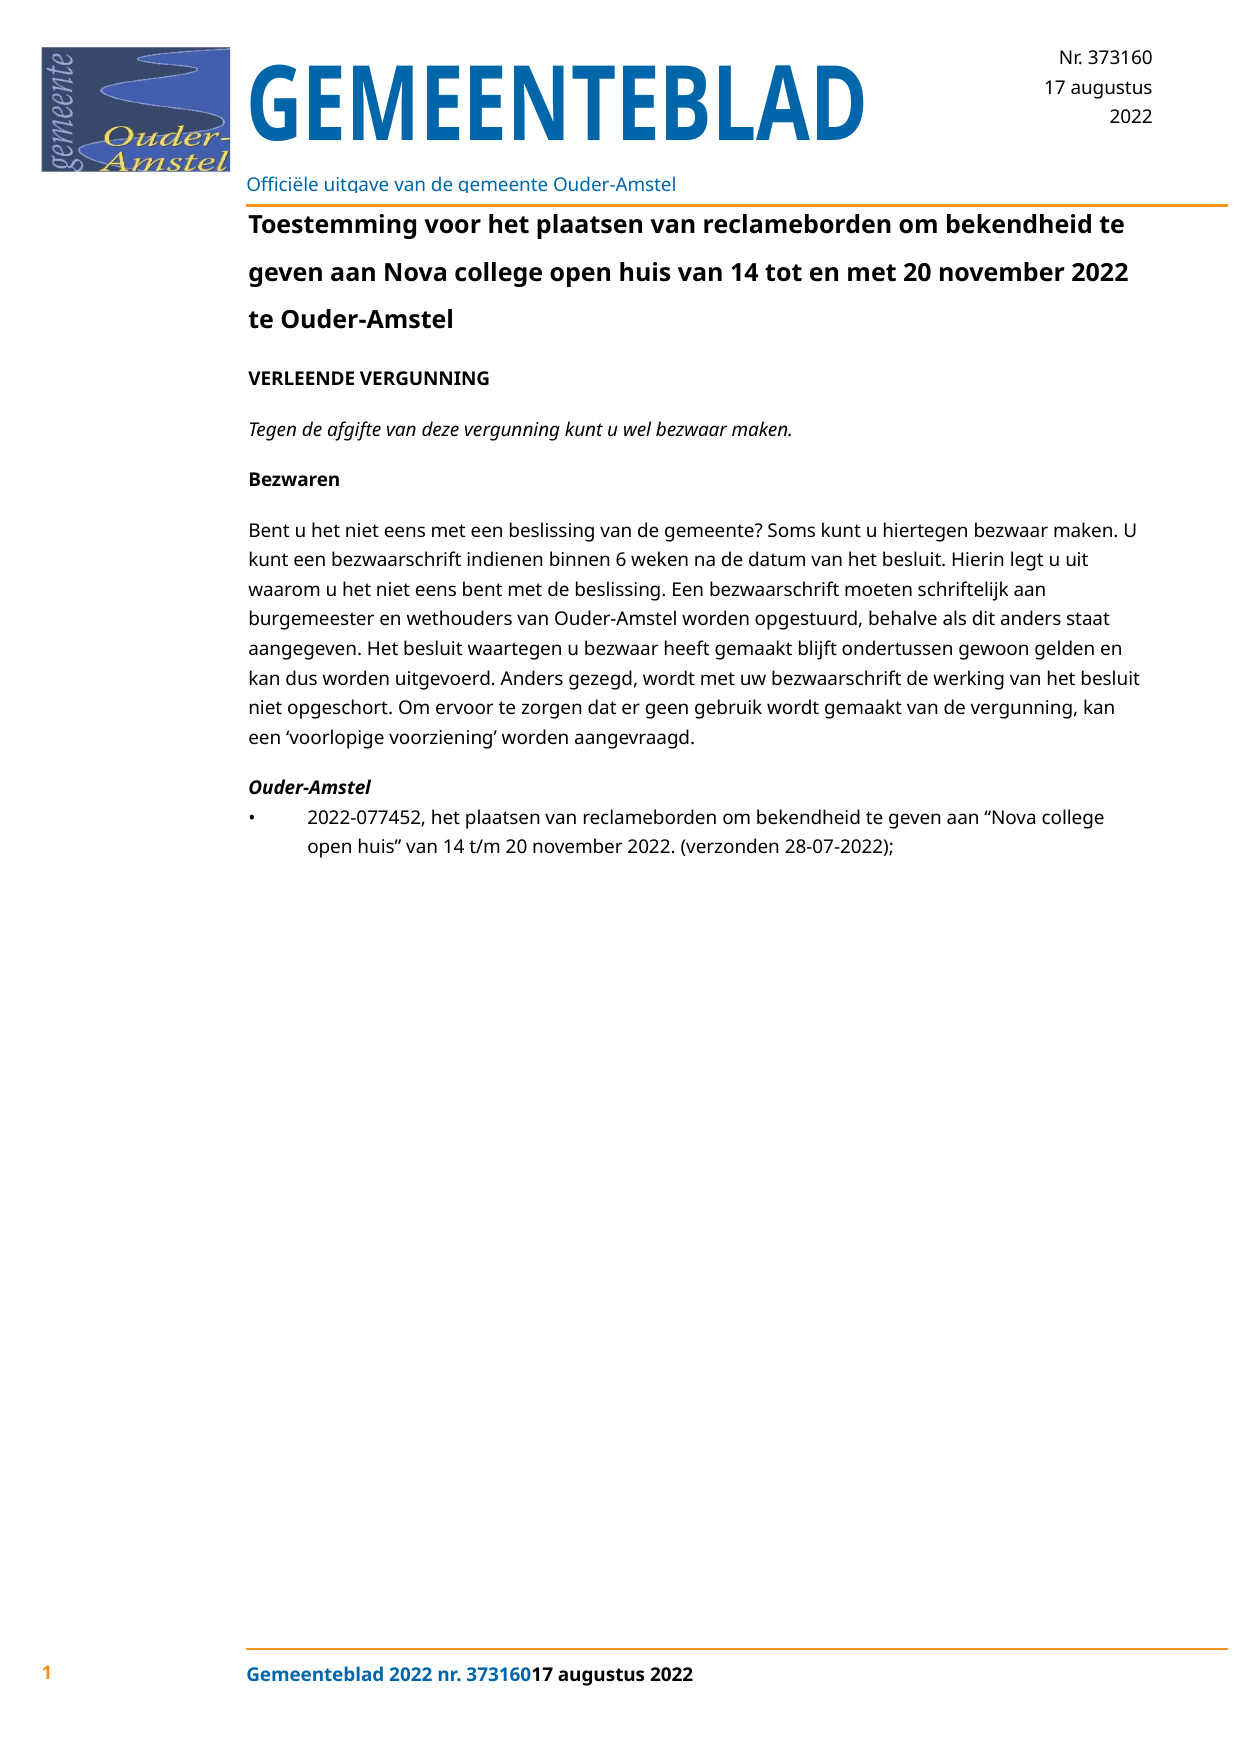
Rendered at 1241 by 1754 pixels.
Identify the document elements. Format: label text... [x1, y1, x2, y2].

list 2022-077452, het plaatsen van reclameborden om bekendheid te geven aan “Nova college open huis” van 14 t/m 20 november 2022. (verzonden 28-07-2022); [248, 804, 1152, 859]
text Bent u het niet eens met een beslissing van de gemeente? Soms kunt u hiertegen bezwaar maken. U kunt een bezwaarschrift indienen binnen 6 weken na de datum van het besluit. Hierin legt u uit waarom u het niet eens bent met de beslissing. Een bezwaarschrift moeten schriftelijk aan burgemeester en wethouders van Ouder-Amstel worden opgestuurd, behalve als dit anders staat aangegeven. Het besluit waartegen u bezwaar heeft gemaakt blijft ondertussen gewoon gelden en kan dus worden uitgevoerd. Anders gezegd, wordt met uw bezwaarschrift de werking van het besluit niet opgeschort. Om ervoor te zorgen dat er geen gebruik wordt gemaakt van de vergunning, kan een ‘voorlopige voorziening’ worden aangevraagd. [248, 517, 1152, 749]
text Tegen de afgifte van deze vergunning kunt u wel bezwaar maken. [248, 416, 1152, 442]
text Ouder-Amstel [248, 774, 1152, 800]
picture [41, 47, 231, 172]
text Bezwaren [248, 466, 1152, 492]
text Toestemming voor het plaatsen van reclameborden om bekendheid te geven aan Nova college open huis van 14 tot en met 20 november 2022 te Ouder-Amstel [248, 207, 1152, 336]
text VERLEENDE VERGUNNING [248, 366, 1152, 391]
